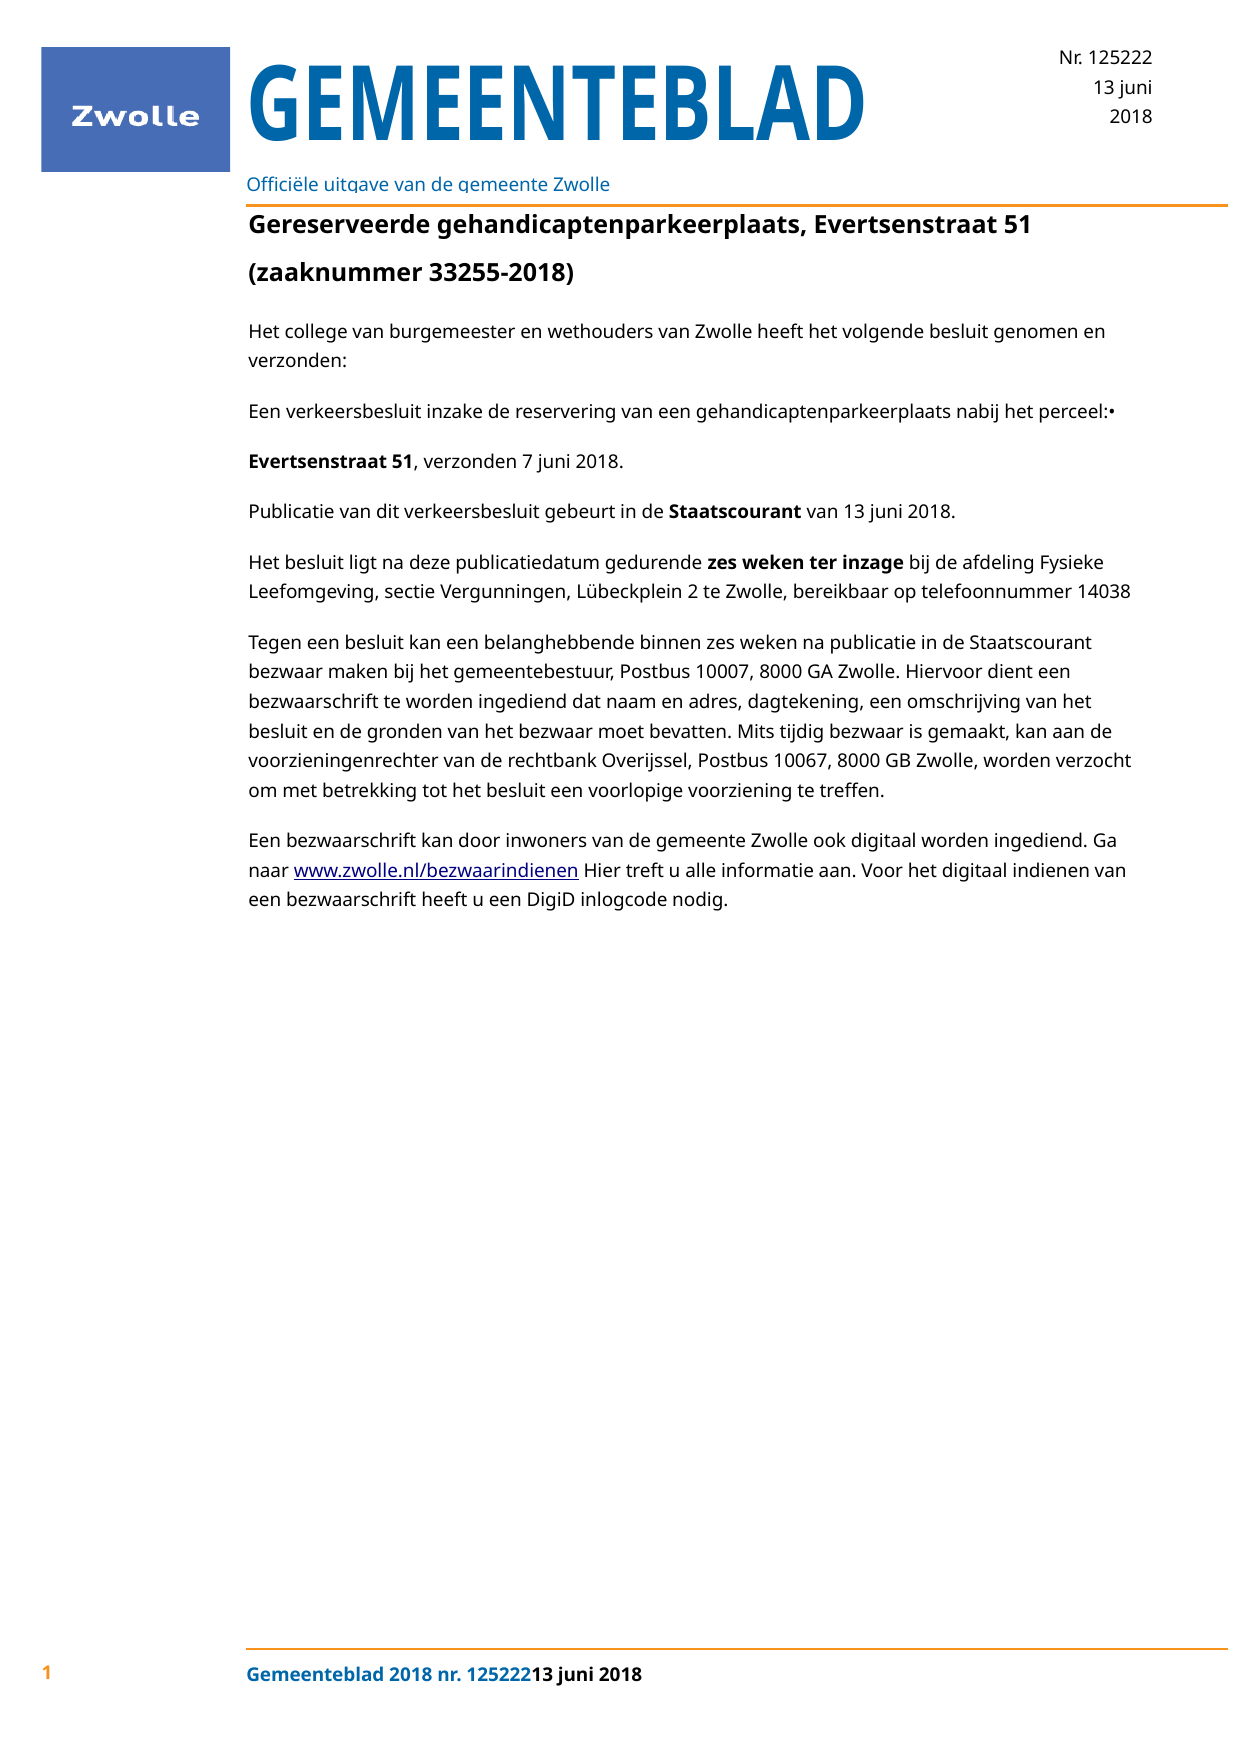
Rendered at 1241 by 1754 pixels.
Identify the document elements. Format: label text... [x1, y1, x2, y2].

text Het college van burgemeester en wethouders van Zwolle heeft het volgende besluit genomen en verzonden: [248, 318, 1152, 373]
text Evertsenstraat 51, verzonden 7 juni 2018. [248, 448, 1152, 474]
picture [41, 47, 231, 172]
text Publicatie van dit verkeersbesluit gebeurt in de Staatscourant van 13 juni 2018. [248, 499, 1152, 524]
text Tegen een besluit kan een belanghebbende binnen zes weken na publicatie in de Staatscourant bezwaar maken bij het gemeentebestuur, Postbus 10007, 8000 GA Zwolle. Hiervoor dient een bezwaarschrift te worden ingediend dat naam en adres, dagtekening, een omschrijving van het besluit en de gronden van het bezwaar moet bevatten. Mits tijdig bezwaar is gemaakt, kan aan de voorzieningenrechter van de rechtbank Overijssel, Postbus 10067, 8000 GB Zwolle, worden verzocht om met betrekking tot het besluit een voorlopige voorziening te treffen. [248, 629, 1152, 803]
text Een bezwaarschrift kan door inwoners van de gemeente Zwolle ook digitaal worden ingediend. Ga naar www.zwolle.nl/bezwaarindienen Hier treft u alle informatie aan. Voor het digitaal indienen van een bezwaarschrift heeft u een DigiD inlogcode nodig. [248, 827, 1152, 912]
text Het besluit ligt na deze publicatiedatum gedurende zes weken ter inzage bij de afdeling Fysieke Leefomgeving, sectie Vergunningen, Lübeckplein 2 te Zwolle, bereikbaar op telefoonnummer 14038 [248, 549, 1152, 604]
text Een verkeersbesluit inzake de reservering van een gehandicaptenparkeerplaats nabij het perceel:• [248, 398, 1152, 424]
text Gereserveerde gehandicaptenparkeerplaats, Evertsenstraat 51 (zaaknummer 33255-2018) [248, 207, 1152, 288]
